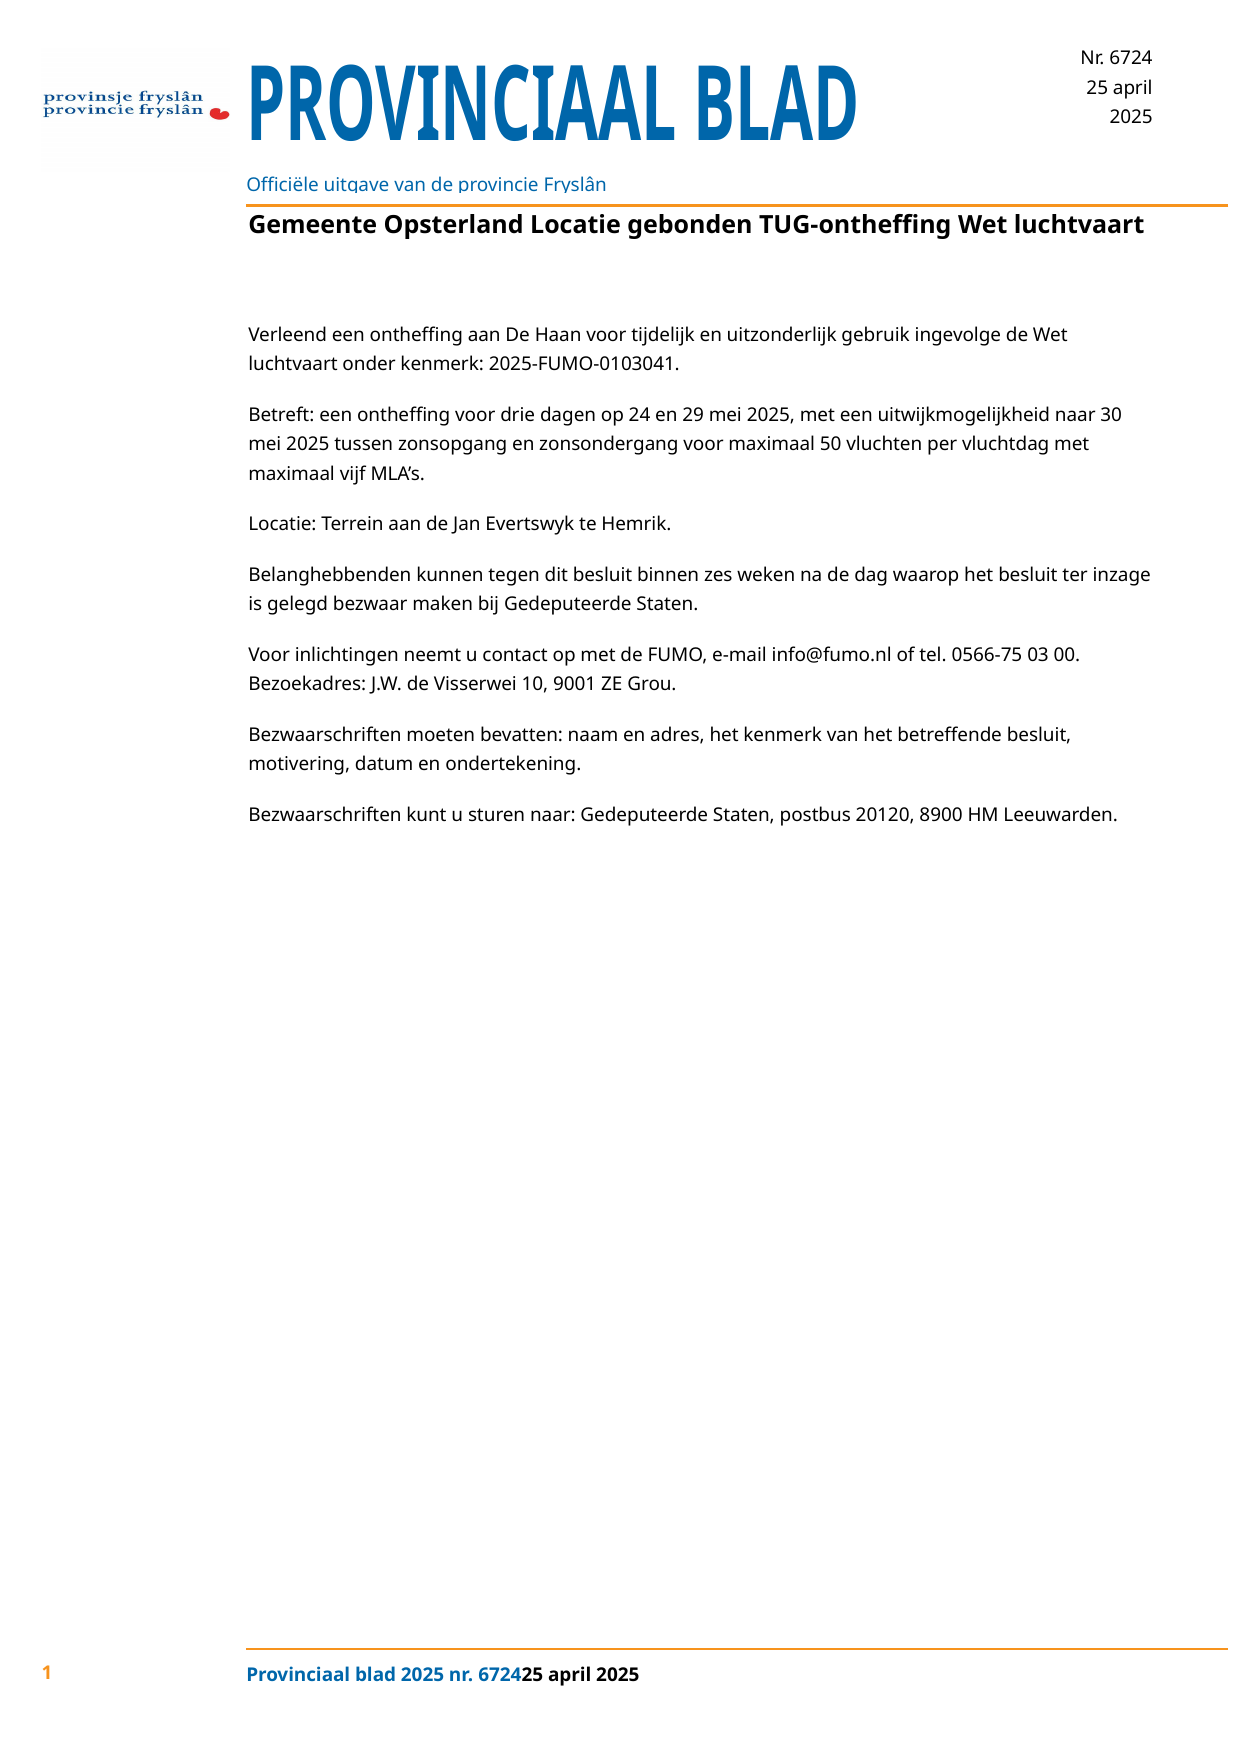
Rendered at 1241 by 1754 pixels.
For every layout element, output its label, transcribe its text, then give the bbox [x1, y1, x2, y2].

text Belanghebbenden kunnen tegen dit besluit binnen zes weken na de dag waarop het besluit ter inzage is gelegd bezwaar maken bij Gedeputeerde Staten. [248, 561, 1152, 616]
text Betreft: een ontheffing voor drie dagen op 24 en 29 mei 2025, met een uitwijkmogelijkheid naar 30 mei 2025 tussen zonsopgang en zonsondergang voor maximaal 50 vluchten per vluchtdag met maximaal vijf MLA’s. [248, 401, 1152, 486]
text Locatie: Terrein aan de Jan Evertswyk te Hemrik. [248, 510, 1152, 536]
picture [41, 47, 231, 172]
text Bezwaarschriften moeten bevatten: naam en adres, het kenmerk van het betreffende besluit, motivering, datum en ondertekening. [248, 721, 1152, 776]
text Verleend een ontheffing aan De Haan voor tijdelijk en uitzonderlijk gebruik ingevolge de Wet luchtvaart onder kenmerk: 2025-FUMO-0103041. [248, 321, 1152, 376]
text Voor inlichtingen neemt u contact op met de FUMO, e-mail info@fumo.nl of tel. 0566-75 03 00. Bezoekadres: J.W. de Visserwei 10, 9001 ZE Grou. [248, 641, 1152, 696]
text Bezwaarschriften kunt u sturen naar: Gedeputeerde Staten, postbus 20120, 8900 HM Leeuwarden. [248, 801, 1152, 826]
text Gemeente Opsterland Locatie gebonden TUG-ontheffing Wet luchtvaart [248, 207, 1152, 241]
